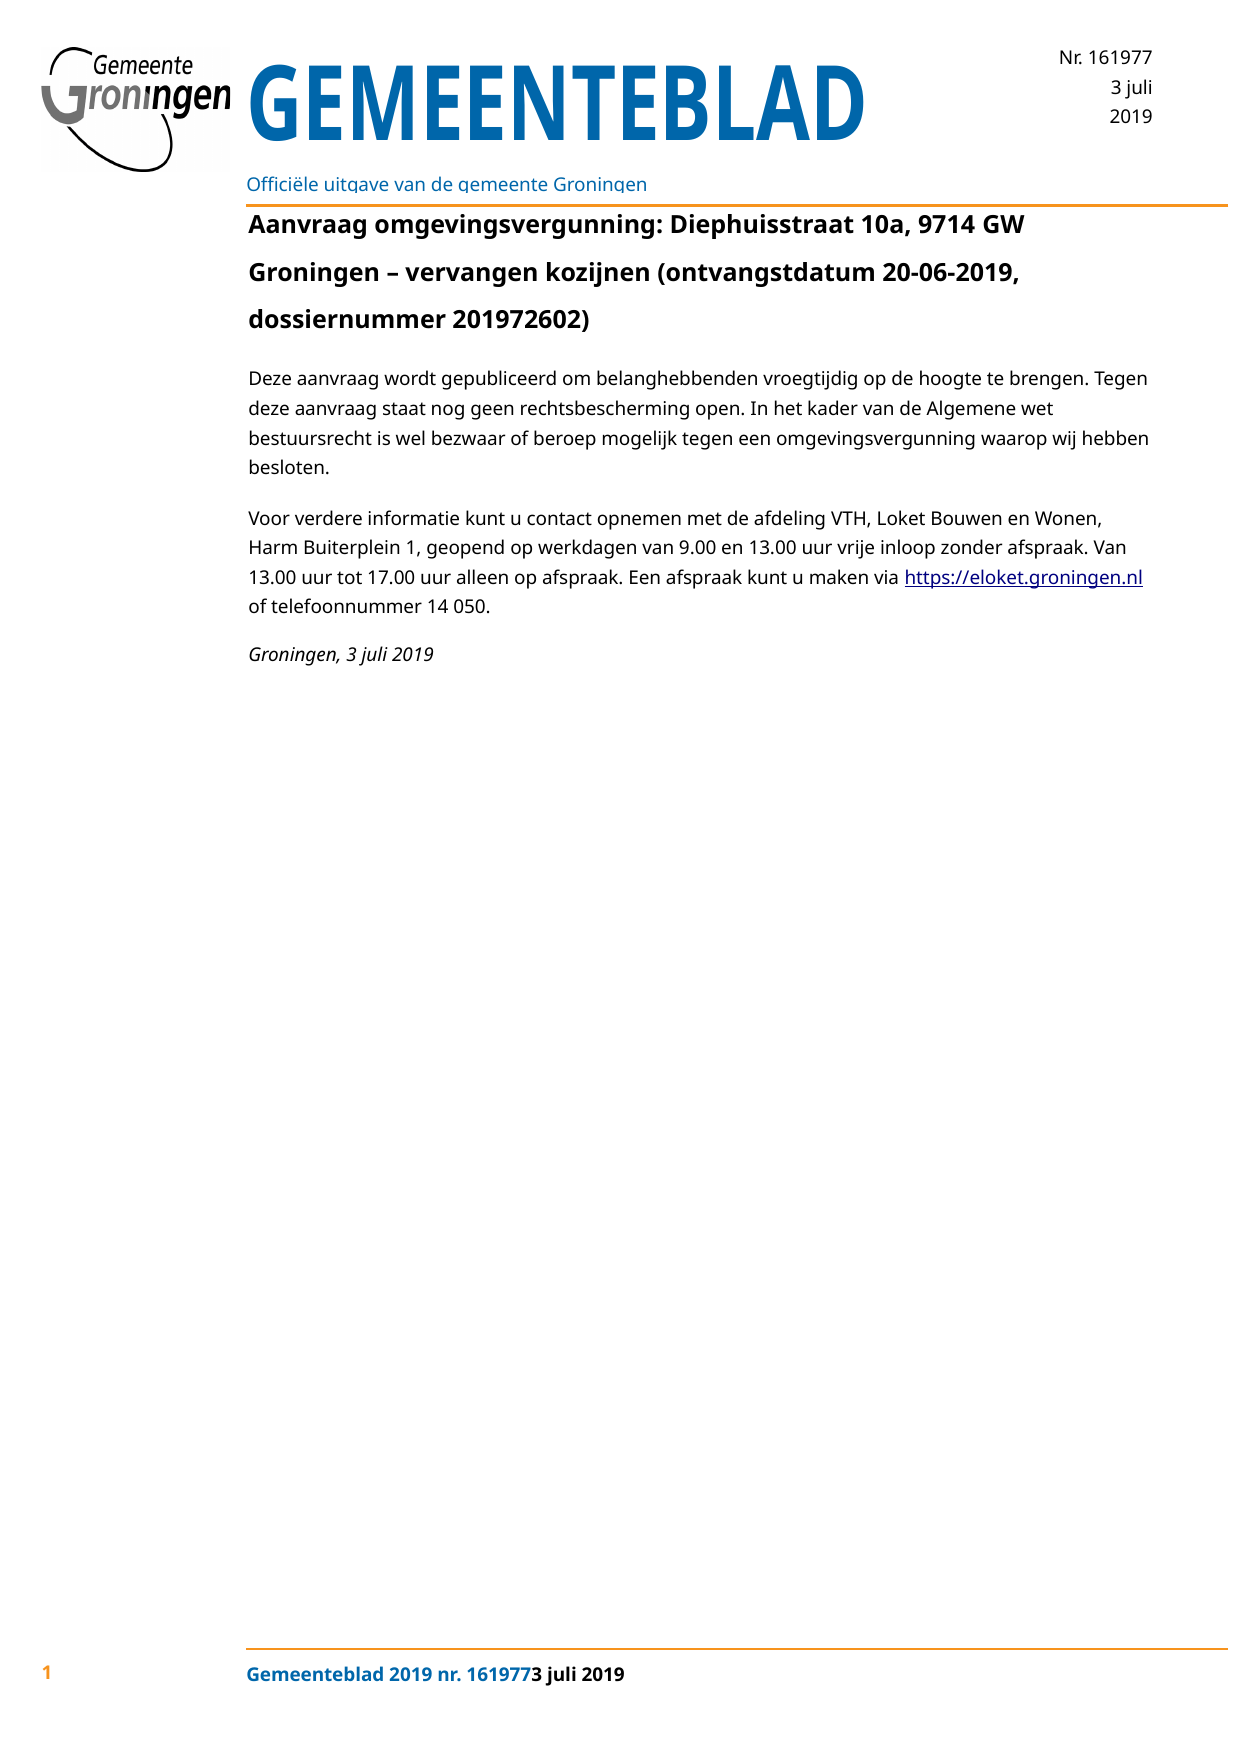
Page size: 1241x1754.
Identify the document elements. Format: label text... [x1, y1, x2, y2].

text Groningen, 3 juli 2019 [248, 641, 1152, 667]
picture [41, 47, 231, 172]
text Voor verdere informatie kunt u contact opnemen met de afdeling VTH, Loket Bouwen en Wonen, Harm Buiterplein 1, geopend op werkdagen van 9.00 en 13.00 uur vrije inloop zonder afspraak. Van 13.00 uur tot 17.00 uur alleen op afspraak. Een afspraak kunt u maken via https://eloket.groningen.nl of telefoonnummer 14 050. [248, 505, 1152, 619]
text Deze aanvraag wordt gepubliceerd om belanghebbenden vroegtijdig op de hoogte te brengen. Tegen deze aanvraag staat nog geen rechtsbescherming open. In het kader van de Algemene wet bestuursrecht is wel bezwaar of beroep mogelijk tegen een omgevingsvergunning waarop wij hebben besloten. [248, 366, 1152, 480]
text Aanvraag omgevingsvergunning: Diephuisstraat 10a, 9714 GW Groningen – vervangen kozijnen (ontvangstdatum 20-06-2019, dossiernummer 201972602) [248, 207, 1152, 336]
